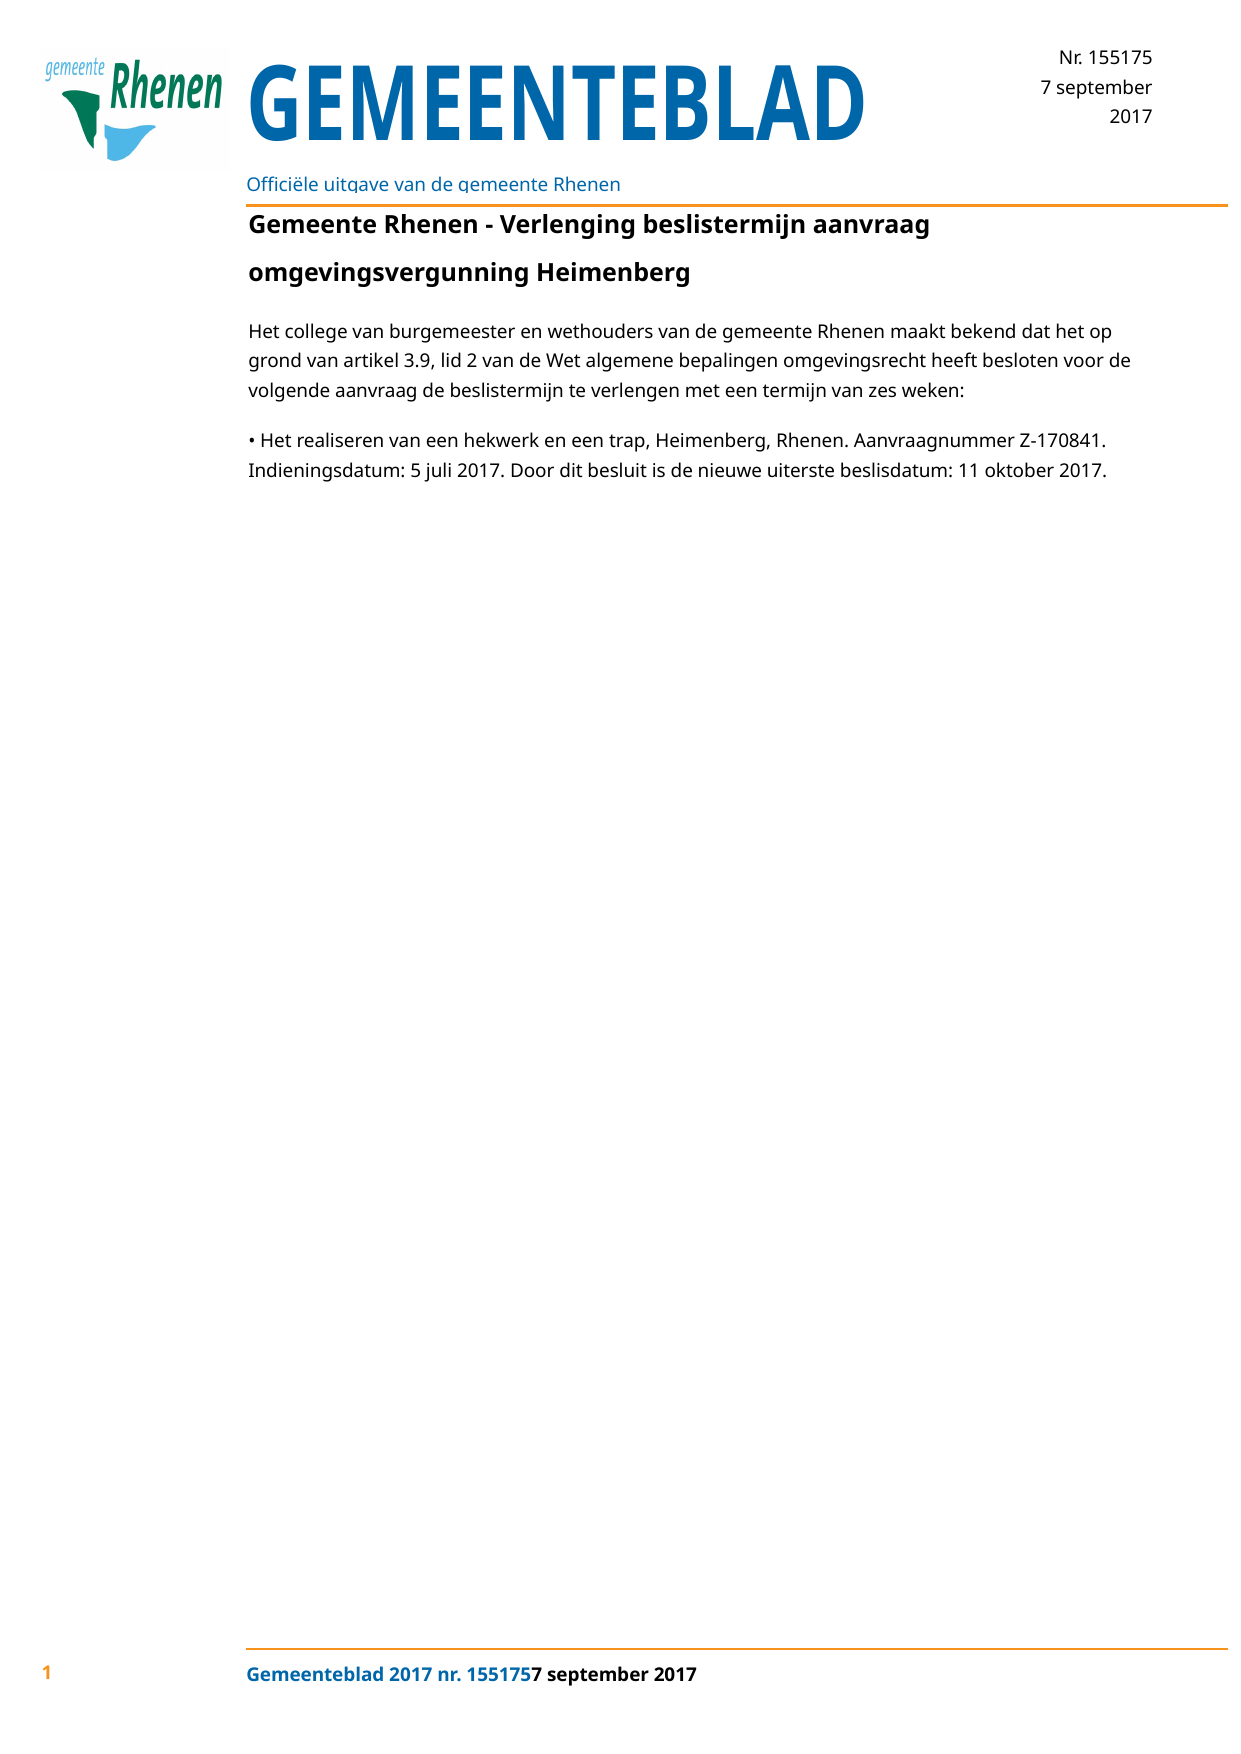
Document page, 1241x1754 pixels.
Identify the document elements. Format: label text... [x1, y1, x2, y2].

text • Het realiseren van een hekwerk en een trap, Heimenberg, Rhenen. Aanvraagnummer Z-170841. Indieningsdatum: 5 juli 2017. Door dit besluit is de nieuwe uiterste beslisdatum: 11 oktober 2017. [248, 427, 1152, 483]
text Gemeente Rhenen - Verlenging beslistermijn aanvraag omgevingsvergunning Heimenberg [248, 207, 1152, 288]
text Het college van burgemeester en wethouders van de gemeente Rhenen maakt bekend dat het op grond van artikel 3.9, lid 2 van de Wet algemene bepalingen omgevingsrecht heeft besloten voor de volgende aanvraag de beslistermijn te verlengen met een termijn van zes weken: [248, 318, 1152, 403]
picture [41, 47, 231, 172]
